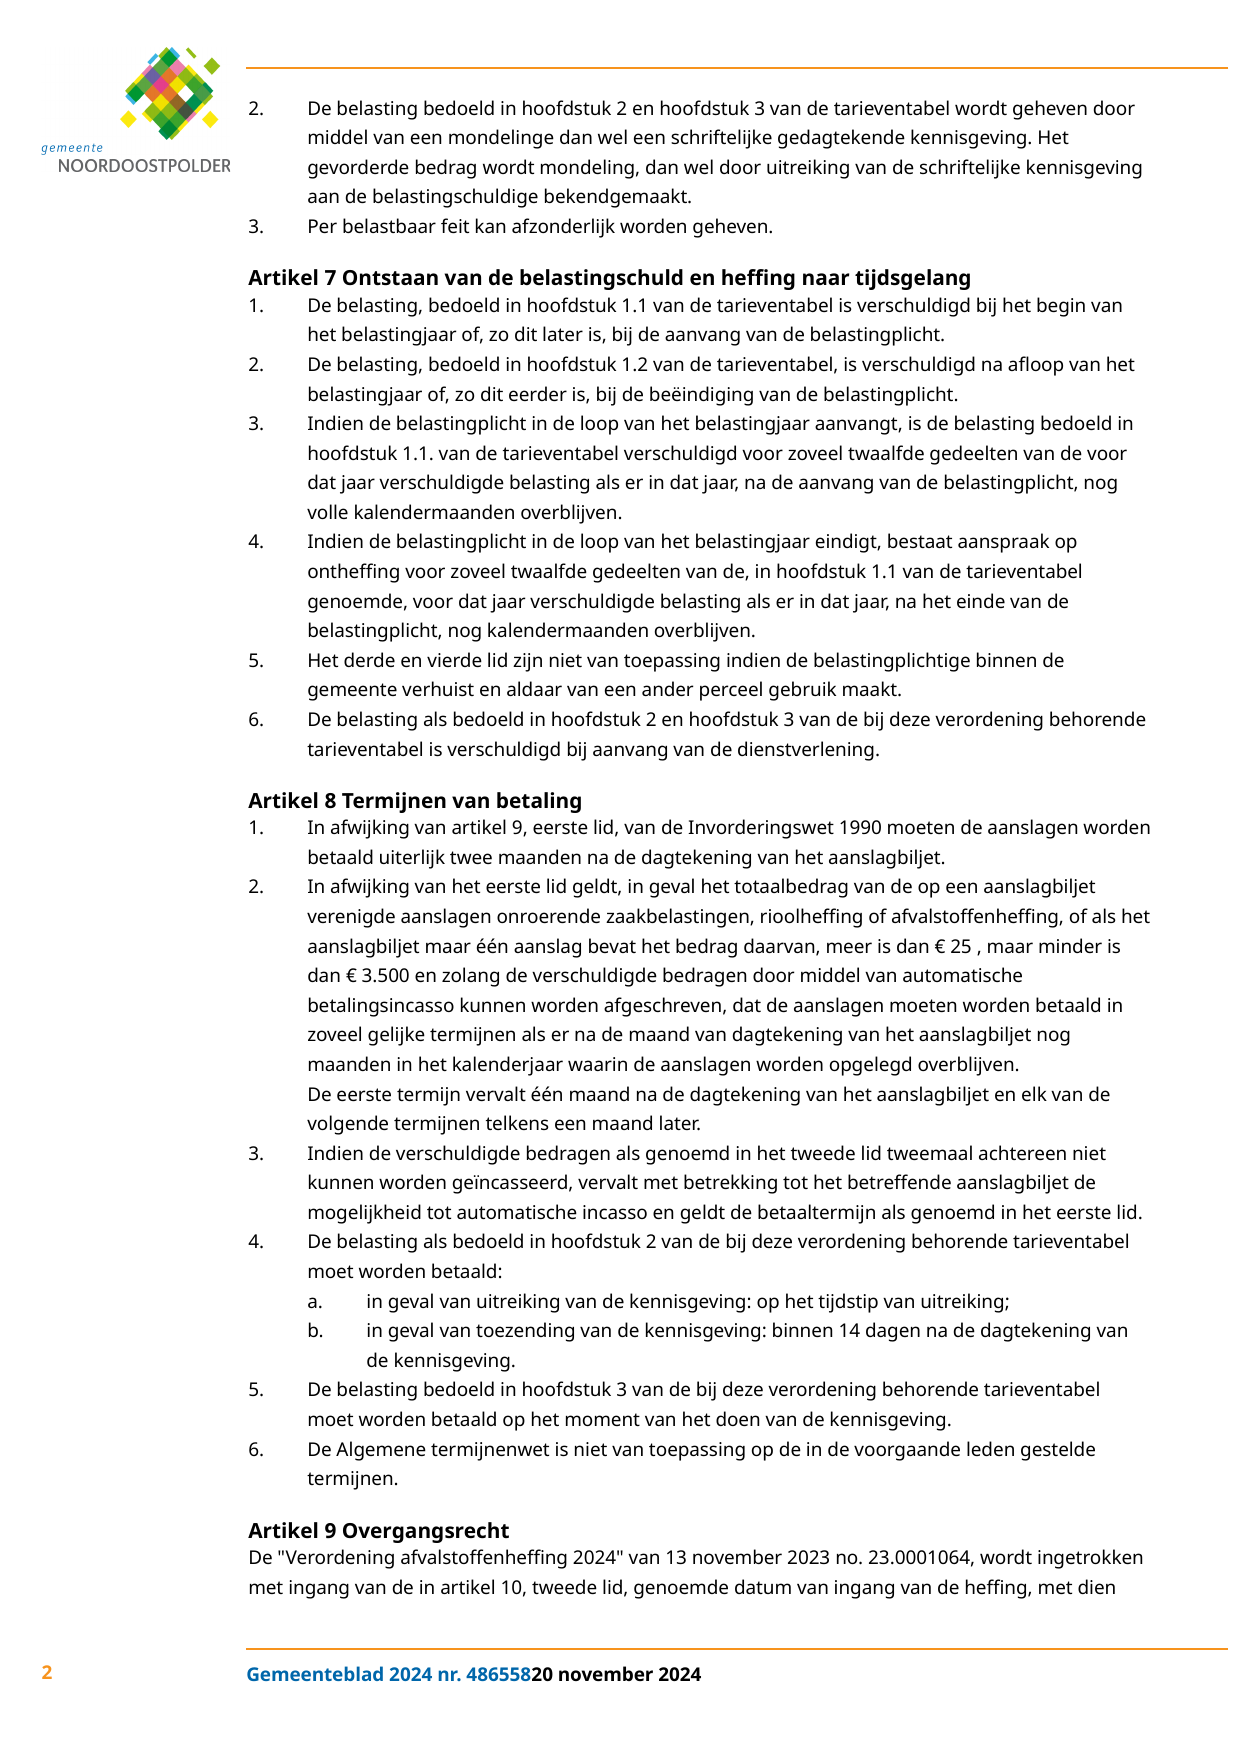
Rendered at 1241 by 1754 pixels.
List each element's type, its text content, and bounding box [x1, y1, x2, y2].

list in geval van toezending van de kennisgeving: binnen 14 dagen na de dagtekening van de kennisgeving. [307, 1317, 1152, 1373]
picture [41, 47, 231, 172]
list Het derde en vierde lid zijn niet van toepassing indien de belastingplichtige binnen de gemeente verhuist en aldaar van een ander perceel gebruik maakt. [248, 647, 1152, 702]
list Indien de belastingplicht in de loop van het belastingjaar eindigt, bestaat aanspraak op ontheffing voor zoveel twaalfde gedeelten van de, in hoofdstuk 1.1 van de tarieventabel genoemde, voor dat jaar verschuldigde belasting als er in dat jaar, na het einde van de belastingplicht, nog kalendermaanden overblijven. [248, 529, 1152, 643]
list In afwijking van het eerste lid geldt, in geval het totaalbedrag van de op een aanslagbiljet verenigde aanslagen onroerende zaakbelastingen, rioolheffing of afvalstoffenheffing, of als het aanslagbiljet maar één aanslag bevat het bedrag daarvan, meer is dan € 25 , maar minder is dan € 3.500 en zolang de verschuldigde bedragen door middel van automatische betalingsincasso kunnen worden afgeschreven, dat de aanslagen moeten worden betaald in zoveel gelijke termijnen als er na de maand van dagtekening van het aanslagbiljet nog maanden in het kalenderjaar waarin de aanslagen worden opgelegd overblijven. [248, 874, 1152, 1077]
text Artikel 7 Ontstaan van de belastingschuld en heffing naar tijdsgelang [248, 263, 1152, 292]
list De belasting als bedoeld in hoofdstuk 2 en hoofdstuk 3 van de bij deze verordening behorende tarieventabel is verschuldigd bij aanvang van de dienstverlening. [248, 706, 1152, 761]
list Per belastbaar feit kan afzonderlijk worden geheven. [248, 213, 1152, 239]
text Artikel 9 Overgangsrecht [248, 1516, 1152, 1544]
list in geval van uitreiking van de kennisgeving: op het tijdstip van uitreiking; [307, 1288, 1152, 1314]
list De belasting, bedoeld in hoofdstuk 1.2 van de tarieventabel, is verschuldigd na afloop van het belastingjaar of, zo dit eerder is, bij de beëindiging van de belastingplicht. [248, 351, 1152, 406]
list De belasting bedoeld in hoofdstuk 3 van de bij deze verordening behorende tarieventabel moet worden betaald op het moment van het doen van de kennisgeving. [248, 1377, 1152, 1432]
list De Algemene termijnenwet is niet van toepassing op de in de voorgaande leden gestelde termijnen. [248, 1436, 1152, 1491]
list De belasting, bedoeld in hoofdstuk 1.1 van de tarieventabel is verschuldigd bij het begin van het belastingjaar of, zo dit later is, bij de aanvang van de belastingplicht. [248, 292, 1152, 347]
list De belasting bedoeld in hoofdstuk 2 en hoofdstuk 3 van de tarieventabel wordt geheven door middel van een mondelinge dan wel een schriftelijke gedagtekende kennisgeving. Het gevorderde bedrag wordt mondeling, dan wel door uitreiking van de schriftelijke kennisgeving aan de belastingschuldige bekendgemaakt. [248, 95, 1152, 209]
list Indien de verschuldigde bedragen als genoemd in het tweede lid tweemaal achtereen niet kunnen worden geïncasseerd, vervalt met betrekking tot het betreffende aanslagbiljet de mogelijkheid tot automatische incasso en geldt de betaaltermijn als genoemd in het eerste lid. [248, 1140, 1152, 1225]
list De belasting als bedoeld in hoofdstuk 2 van de bij deze verordening behorende tarieventabel moet worden betaald: [248, 1229, 1152, 1284]
list De eerste termijn vervalt één maand na de dagtekening van het aanslagbiljet en elk van de volgende termijnen telkens een maand later. [248, 1081, 1152, 1136]
text Artikel 8 Termijnen van betaling [248, 786, 1152, 814]
list In afwijking van artikel 9, eerste lid, van de Invorderingswet 1990 moeten de aanslagen worden betaald uiterlijk twee maanden na de dagtekening van het aanslagbiljet. [248, 814, 1152, 870]
list Indien de belastingplicht in de loop van het belastingjaar aanvangt, is de belasting bedoeld in hoofdstuk 1.1. van de tarieventabel verschuldigd voor zoveel twaalfde gedeelten van de voor dat jaar verschuldigde belasting als er in dat jaar, na de aanvang van de belastingplicht, nog volle kalendermaanden overblijven. [248, 410, 1152, 525]
text De "Verordening afvalstoffenheffing 2024" van 13 november 2023 no. 23.0001064, wordt ingetrokken met ingang van de in artikel 10, tweede lid, genoemde datum van ingang van de heffing, met dien [248, 1544, 1152, 1599]
